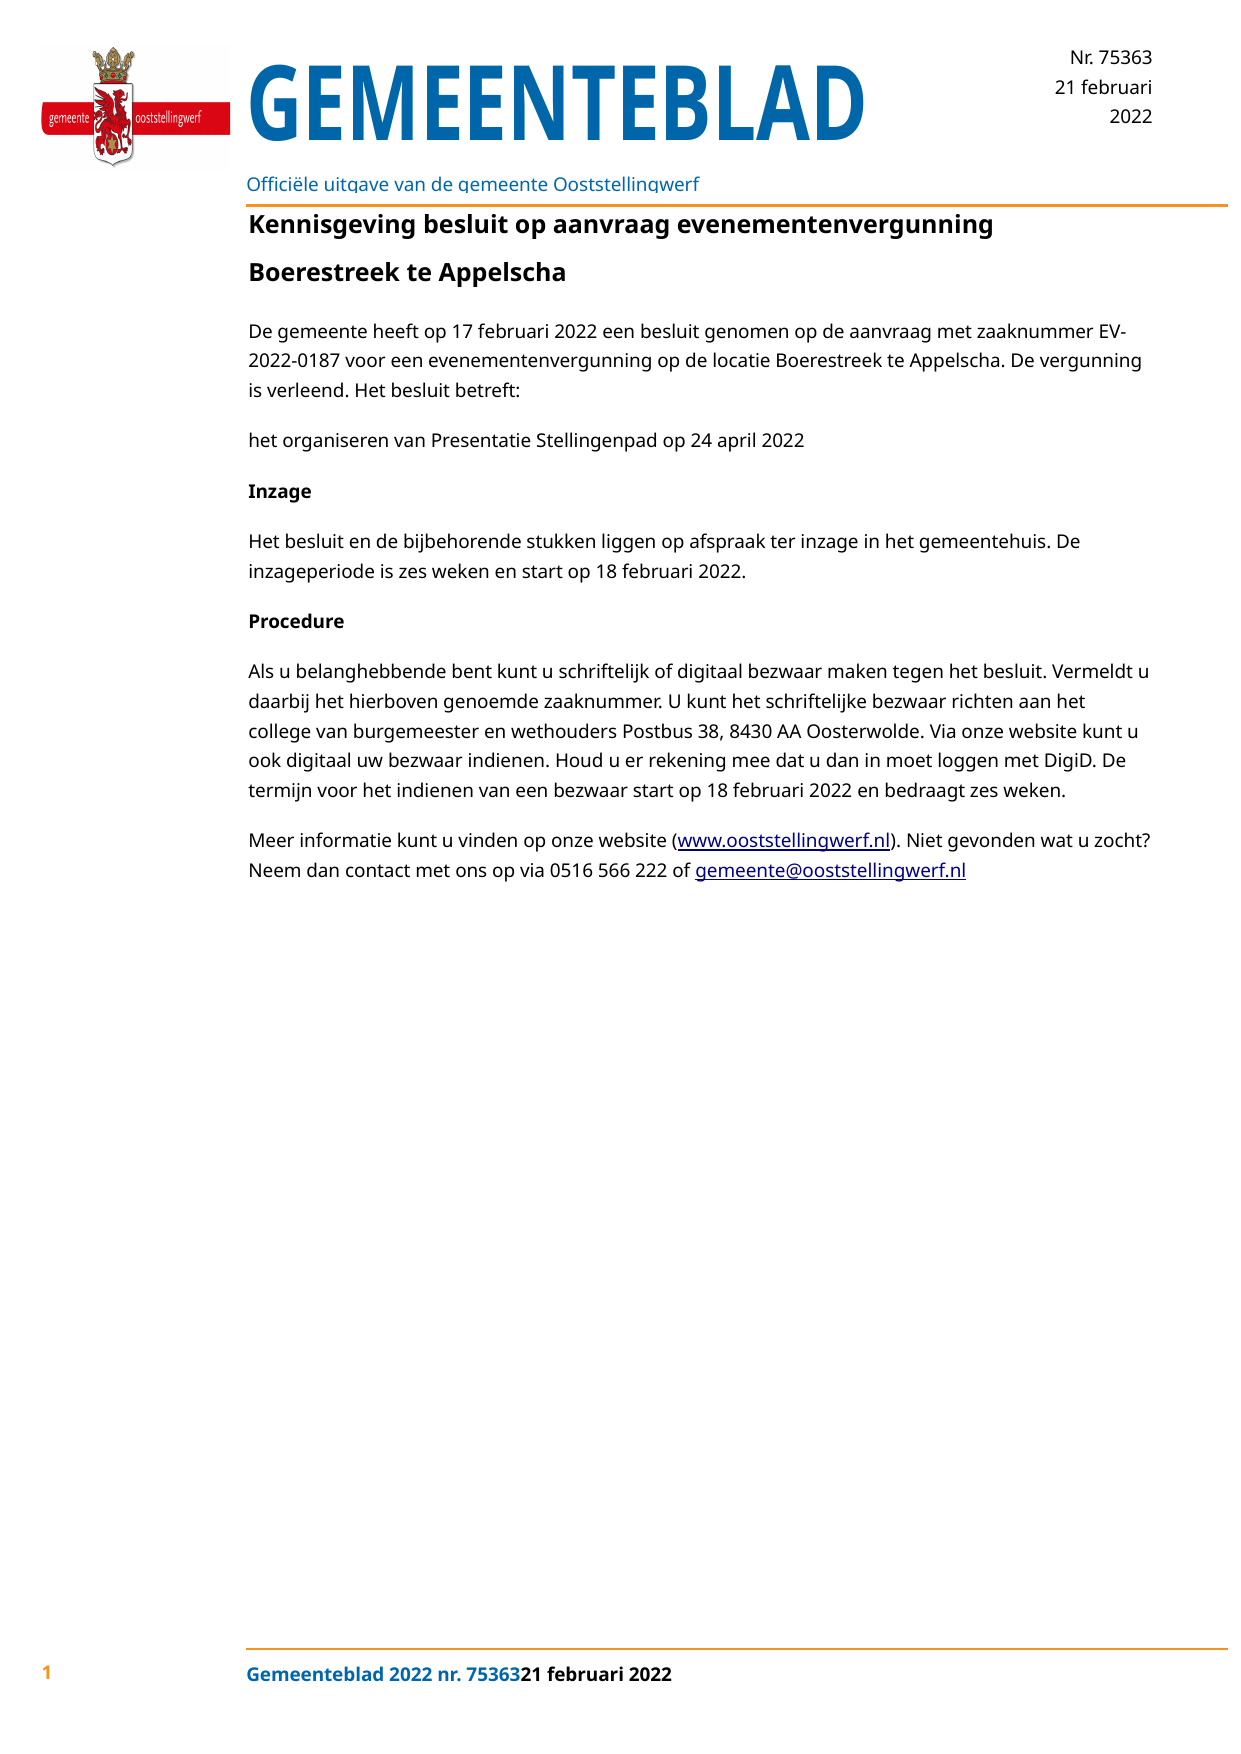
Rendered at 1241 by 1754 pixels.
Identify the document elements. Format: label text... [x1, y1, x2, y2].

text Meer informatie kunt u vinden op onze website (www.ooststellingwerf.nl). Niet gevonden wat u zocht? Neem dan contact met ons op via 0516 566 222 of gemeente@ooststellingwerf.nl [248, 827, 1152, 883]
text Als u belanghebbende bent kunt u schriftelijk of digitaal bezwaar maken tegen het besluit. Vermeldt u daarbij het hierboven genoemde zaaknummer. U kunt het schriftelijke bezwaar richten aan het college van burgemeester en wethouders Postbus 38, 8430 AA Oosterwolde. Via onze website kunt u ook digitaal uw bezwaar indienen. Houd u er rekening mee dat u dan in moet loggen met DigiD. De termijn voor het indienen van een bezwaar start op 18 februari 2022 en bedraagt zes weken. [248, 659, 1152, 803]
picture [41, 47, 231, 172]
text Het besluit en de bijbehorende stukken liggen op afspraak ter inzage in het gemeentehuis. De inzageperiode is zes weken en start op 18 februari 2022. [248, 528, 1152, 584]
text Procedure [248, 608, 1152, 634]
text het organiseren van Presentatie Stellingenpad op 24 april 2022 [248, 427, 1152, 453]
text Inzage [248, 478, 1152, 504]
text De gemeente heeft op 17 februari 2022 een besluit genomen op de aanvraag met zaaknummer EV-2022-0187 voor een evenementenvergunning op de locatie Boerestreek te Appelscha. De vergunning is verleend. Het besluit betreft: [248, 318, 1152, 403]
text Kennisgeving besluit op aanvraag evenementenvergunning Boerestreek te Appelscha [248, 207, 1152, 288]
